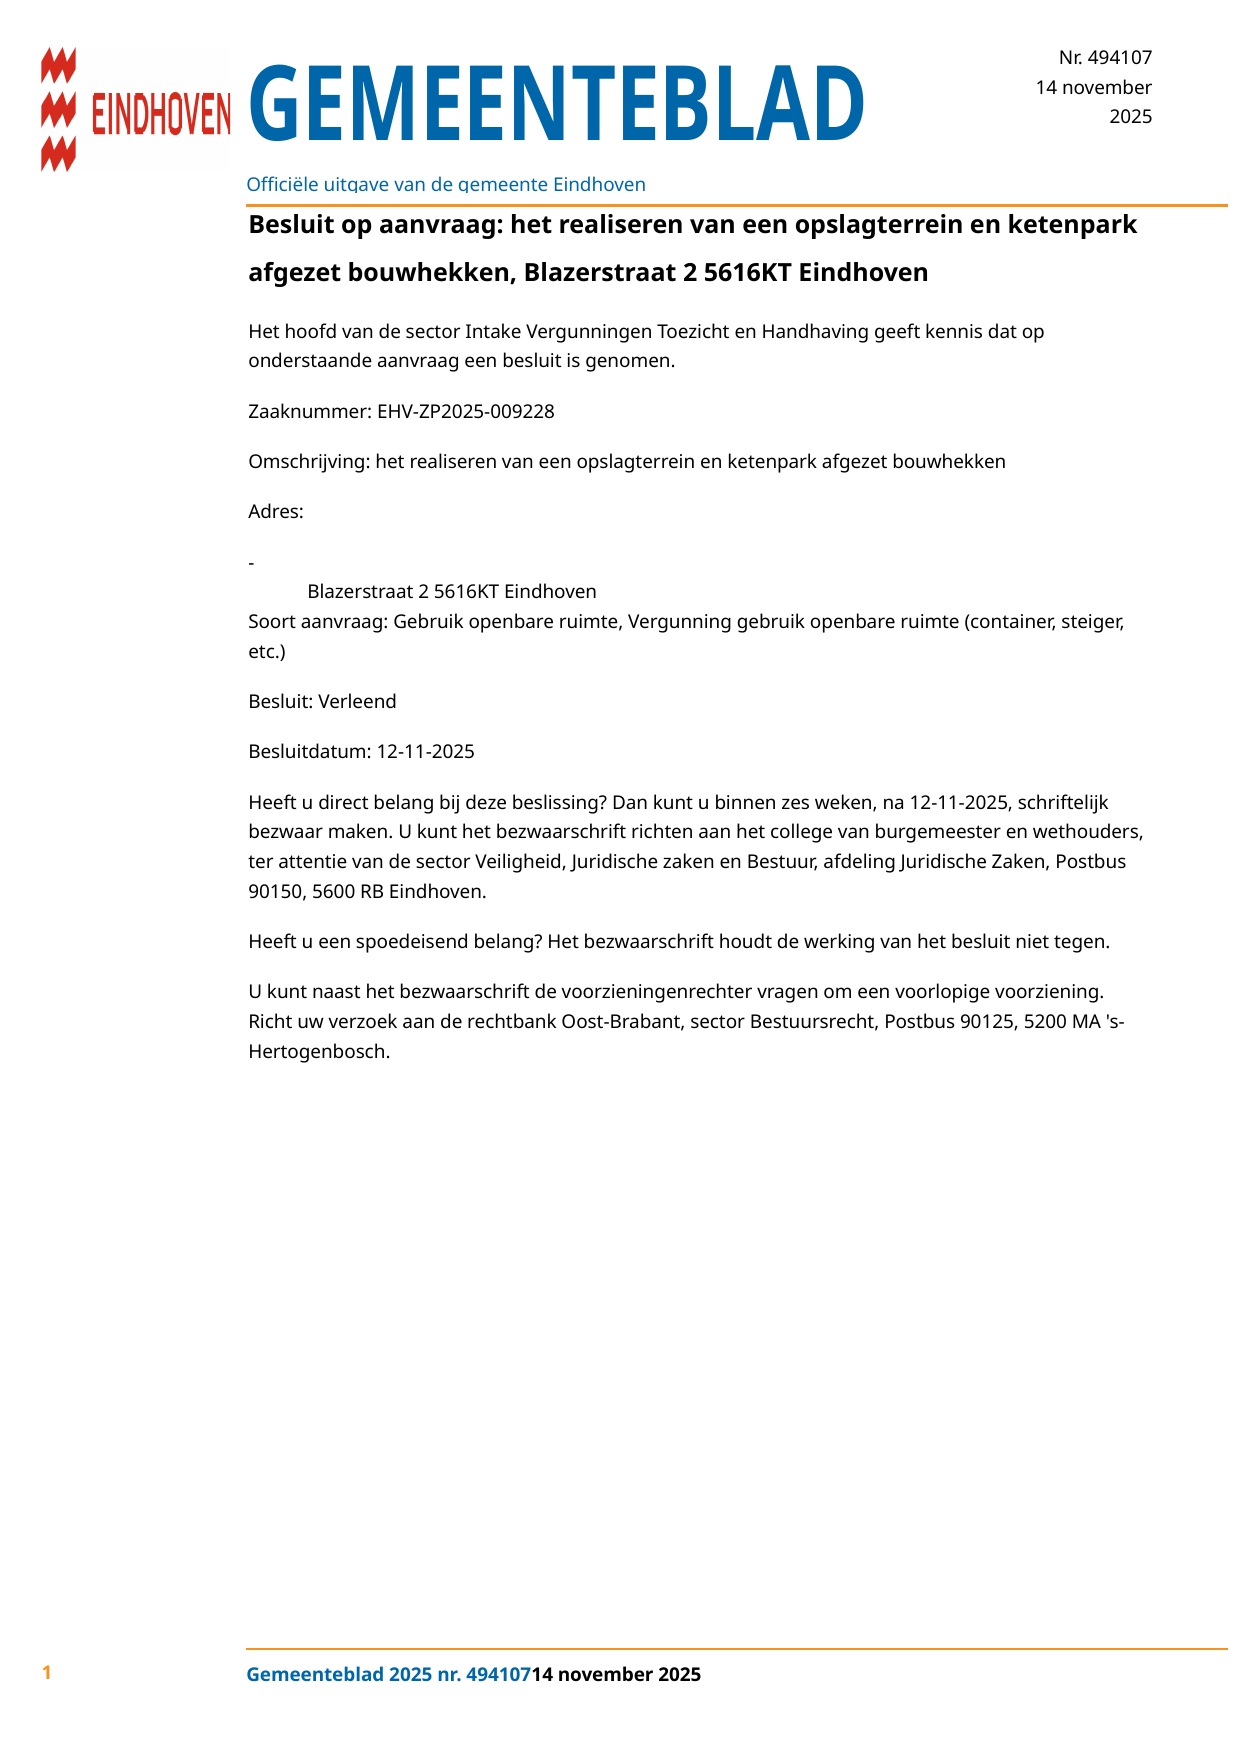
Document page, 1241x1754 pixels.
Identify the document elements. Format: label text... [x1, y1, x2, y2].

text Besluitdatum: 12-11-2025 [248, 739, 1152, 764]
text U kunt naast het bezwaarschrift de voorzieningenrechter vragen om een voorlopige voorziening. Richt uw verzoek aan de rechtbank Oost-Brabant, sector Bestuursrecht, Postbus 90125, 5200 MA 's-Hertogenbosch. [248, 979, 1152, 1064]
picture [41, 47, 231, 172]
text Zaaknummer: EHV-ZP2025-009228 [248, 398, 1152, 424]
text Heeft u direct belang bij deze beslissing? Dan kunt u binnen zes weken, na 12-11-2025, schriftelijk bezwaar maken. U kunt het bezwaarschrift richten aan het college van burgemeester en wethouders, ter attentie van de sector Veiligheid, Juridische zaken en Bestuur, afdeling Juridische Zaken, Postbus 90150, 5600 RB Eindhoven. [248, 789, 1152, 904]
text Besluit: Verleend [248, 688, 1152, 714]
text Soort aanvraag: Gebruik openbare ruimte, Vergunning gebruik openbare ruimte (container, steiger, etc.) [248, 608, 1152, 664]
text Adres: [248, 499, 1152, 524]
text Besluit op aanvraag: het realiseren van een opslagterrein en ketenpark afgezet bouwhekken, Blazerstraat 2 5616KT Eindhoven [248, 207, 1152, 288]
text Het hoofd van de sector Intake Vergunningen Toezicht en Handhaving geeft kennis dat op onderstaande aanvraag een besluit is genomen. [248, 318, 1152, 373]
list Blazerstraat 2 5616KT Eindhoven [248, 579, 1152, 604]
text Omschrijving: het realiseren van een opslagterrein en ketenpark afgezet bouwhekken [248, 448, 1152, 474]
text Heeft u een spoedeisend belang? Het bezwaarschrift houdt de werking van het besluit niet tegen. [248, 928, 1152, 954]
